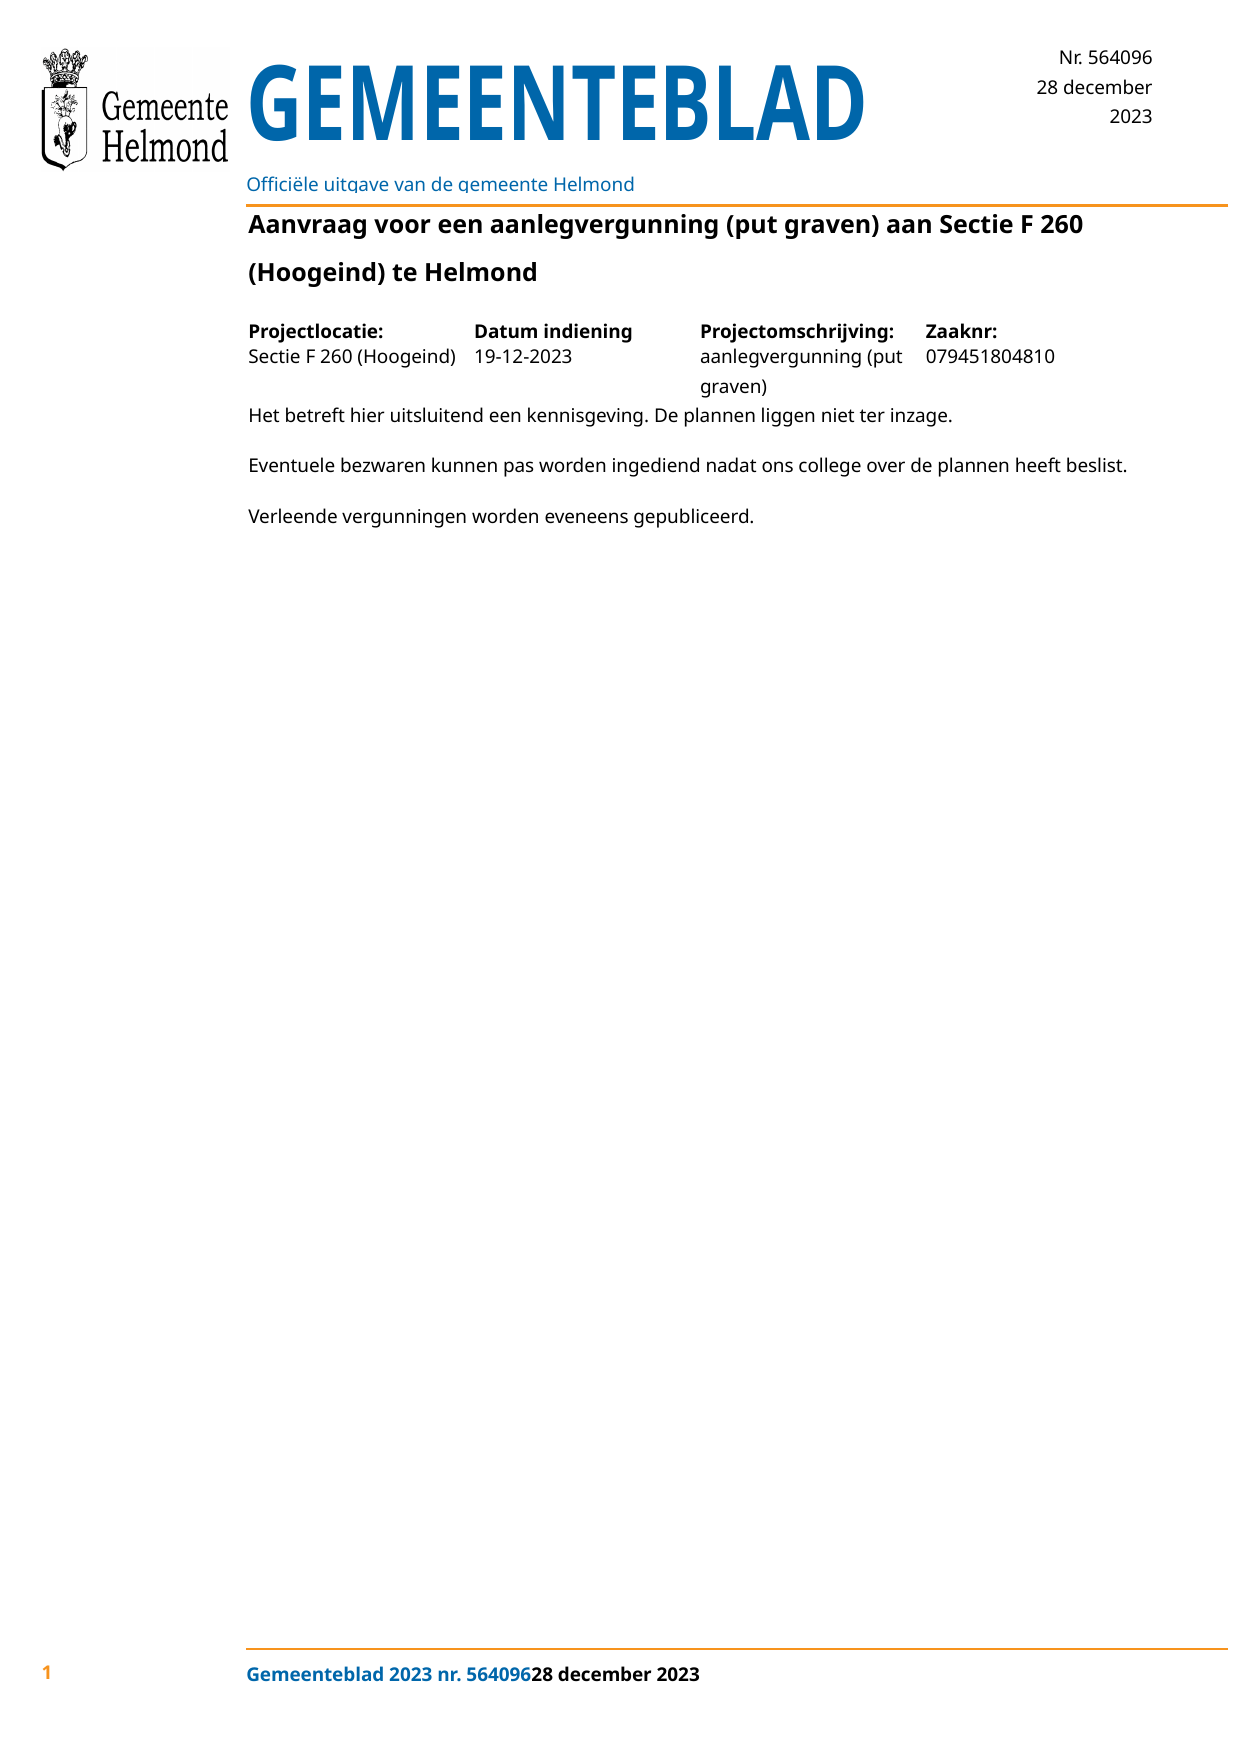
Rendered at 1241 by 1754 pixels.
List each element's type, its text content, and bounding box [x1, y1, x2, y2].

picture [41, 47, 231, 172]
text Eventuele bezwaren kunnen pas worden ingediend nadat ons college over de plannen heeft beslist. [248, 453, 1152, 478]
text Het betreft hier uitsluitend een kennisgeving. De plannen liggen niet ter inzage. [248, 402, 1152, 428]
table_cell Sectie F 260 (Hoogeind) [248, 344, 474, 399]
table_header Projectlocatie: [248, 318, 474, 344]
text Aanvraag voor een aanlegvergunning (put graven) aan Sectie F 260 (Hoogeind) te Helmond [248, 207, 1152, 288]
table_cell 19-12-2023 [474, 344, 700, 399]
table_header Projectomschrijving: [700, 318, 926, 344]
table_cell aanlegvergunning (put graven) [700, 344, 926, 399]
table_cell 079451804810 [926, 344, 1152, 399]
table_header Zaaknr: [926, 318, 1152, 344]
text Verleende vergunningen worden eveneens gepubliceerd. [248, 503, 1152, 529]
table_header Datum indiening [474, 318, 700, 344]
